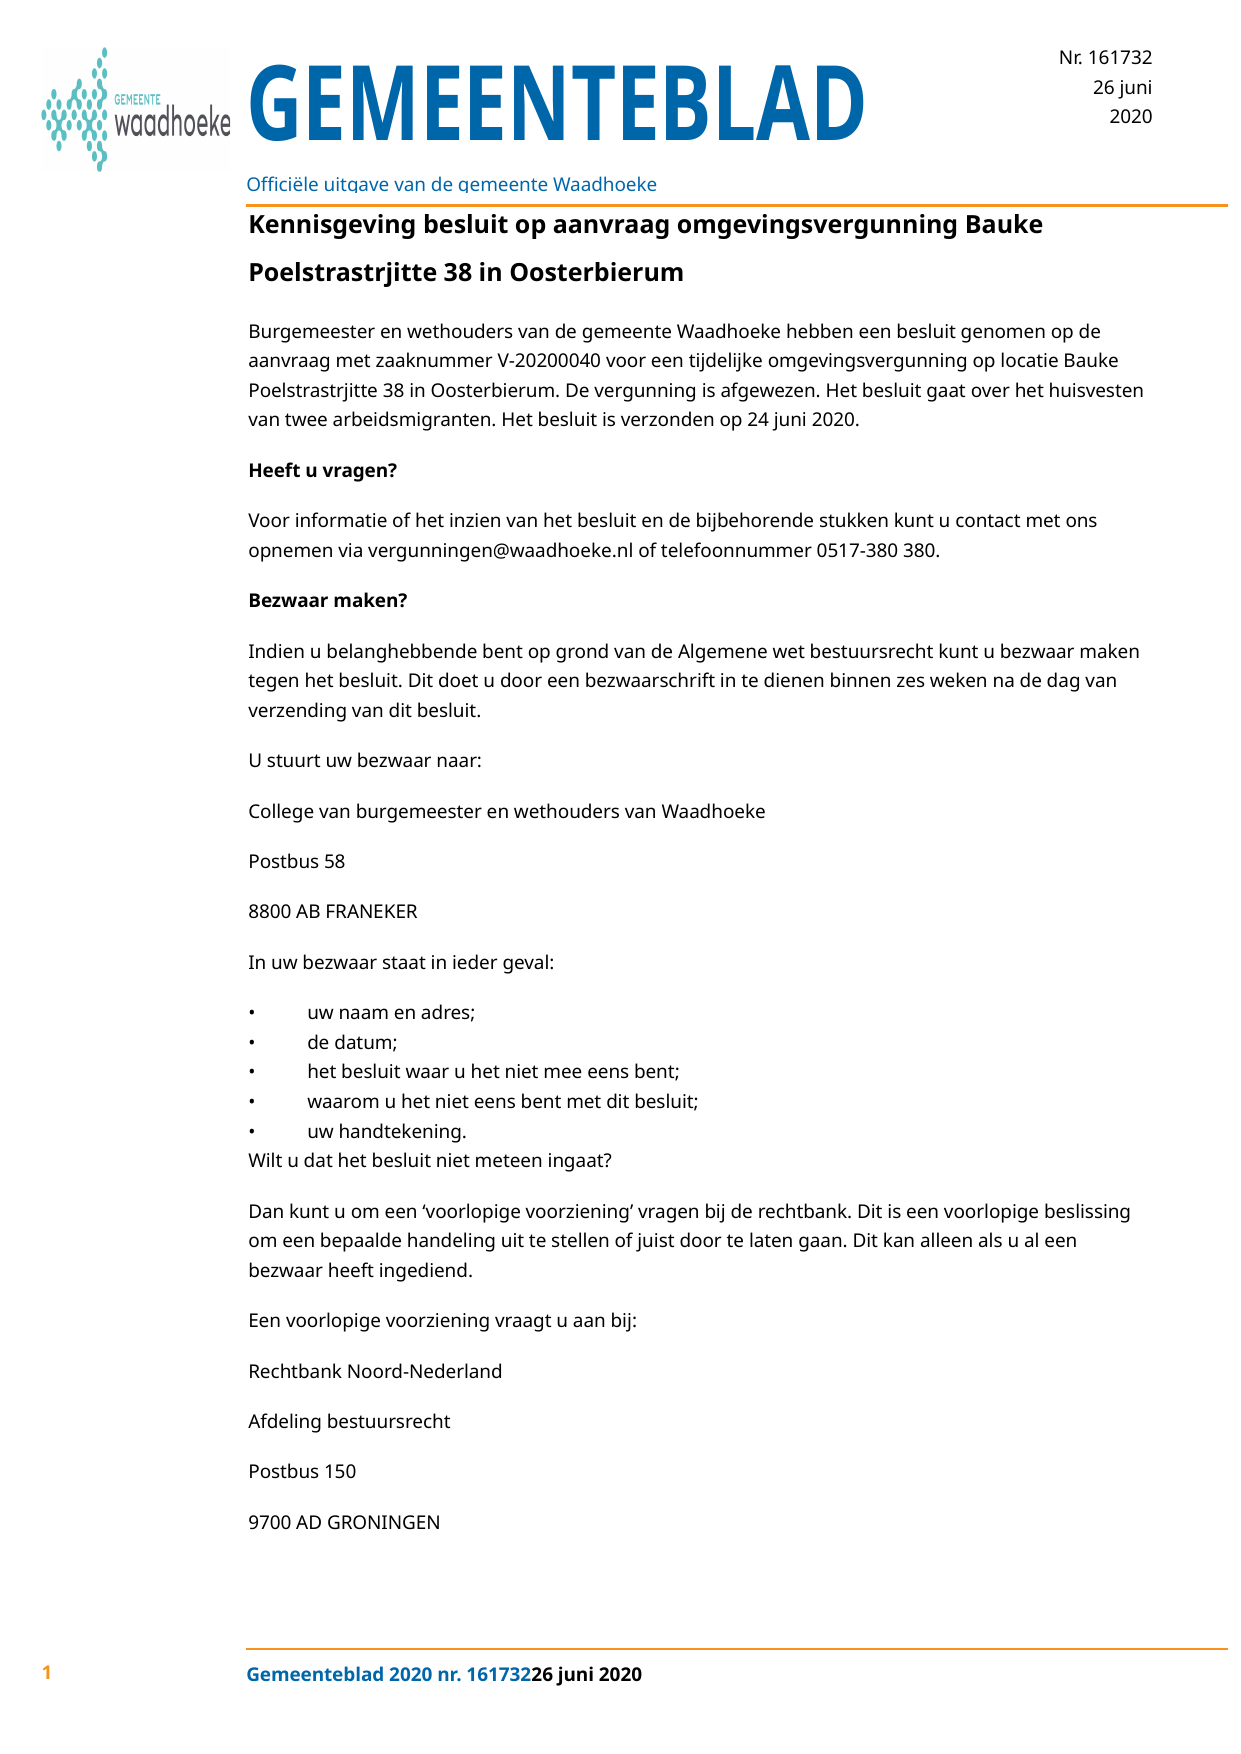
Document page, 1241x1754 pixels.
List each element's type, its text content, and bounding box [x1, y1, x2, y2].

text Postbus 150 [248, 1459, 1152, 1484]
list waarom u het niet eens bent met dit besluit; [248, 1088, 1152, 1114]
text 9700 AD GRONINGEN [248, 1509, 1152, 1535]
list uw naam en adres; [248, 999, 1152, 1025]
text Een voorlopige voorziening vraagt u aan bij: [248, 1307, 1152, 1333]
list de datum; [248, 1029, 1152, 1055]
text Bezwaar maken? [248, 587, 1152, 613]
text Rechtbank Noord-Nederland [248, 1358, 1152, 1384]
text Dan kunt u om een ‘voorlopige voorziening’ vragen bij de rechtbank. Dit is een voorlopige beslissing om een bepaalde handeling uit te stellen of juist door te laten gaan. Dit kan alleen als u al een bezwaar heeft ingediend. [248, 1198, 1152, 1283]
text Postbus 58 [248, 848, 1152, 874]
text Heeft u vragen? [248, 457, 1152, 483]
text College van burgemeester en wethouders van Waadhoeke [248, 798, 1152, 824]
list uw handtekening. [248, 1118, 1152, 1144]
text Voor informatie of het inzien van het besluit en de bijbehorende stukken kunt u contact met ons opnemen via vergunningen@waadhoeke.nl of telefoonnummer 0517-380 380. [248, 507, 1152, 563]
text 8800 AB FRANEKER [248, 899, 1152, 924]
text Burgemeester en wethouders van de gemeente Waadhoeke hebben een besluit genomen op de aanvraag met zaaknummer V-20200040 voor een tijdelijke omgevingsvergunning op locatie Bauke Poelstrastrjitte 38 in Oosterbierum. De vergunning is afgewezen. Het besluit gaat over het huisvesten van twee arbeidsmigranten. Het besluit is verzonden op 24 juni 2020. [248, 318, 1152, 432]
text Indien u belanghebbende bent op grond van de Algemene wet bestuursrecht kunt u bezwaar maken tegen het besluit. Dit doet u door een bezwaarschrift in te dienen binnen zes weken na de dag van verzending van dit besluit. [248, 638, 1152, 723]
text Wilt u dat het besluit niet meteen ingaat? [248, 1147, 1152, 1173]
text In uw bezwaar staat in ieder geval: [248, 949, 1152, 975]
text Afdeling bestuursrecht [248, 1408, 1152, 1434]
list het besluit waar u het niet mee eens bent; [248, 1059, 1152, 1084]
text Kennisgeving besluit op aanvraag omgevingsvergunning Bauke Poelstrastrjitte 38 in Oosterbierum [248, 207, 1152, 288]
picture [41, 47, 231, 172]
text U stuurt uw bezwaar naar: [248, 747, 1152, 773]
